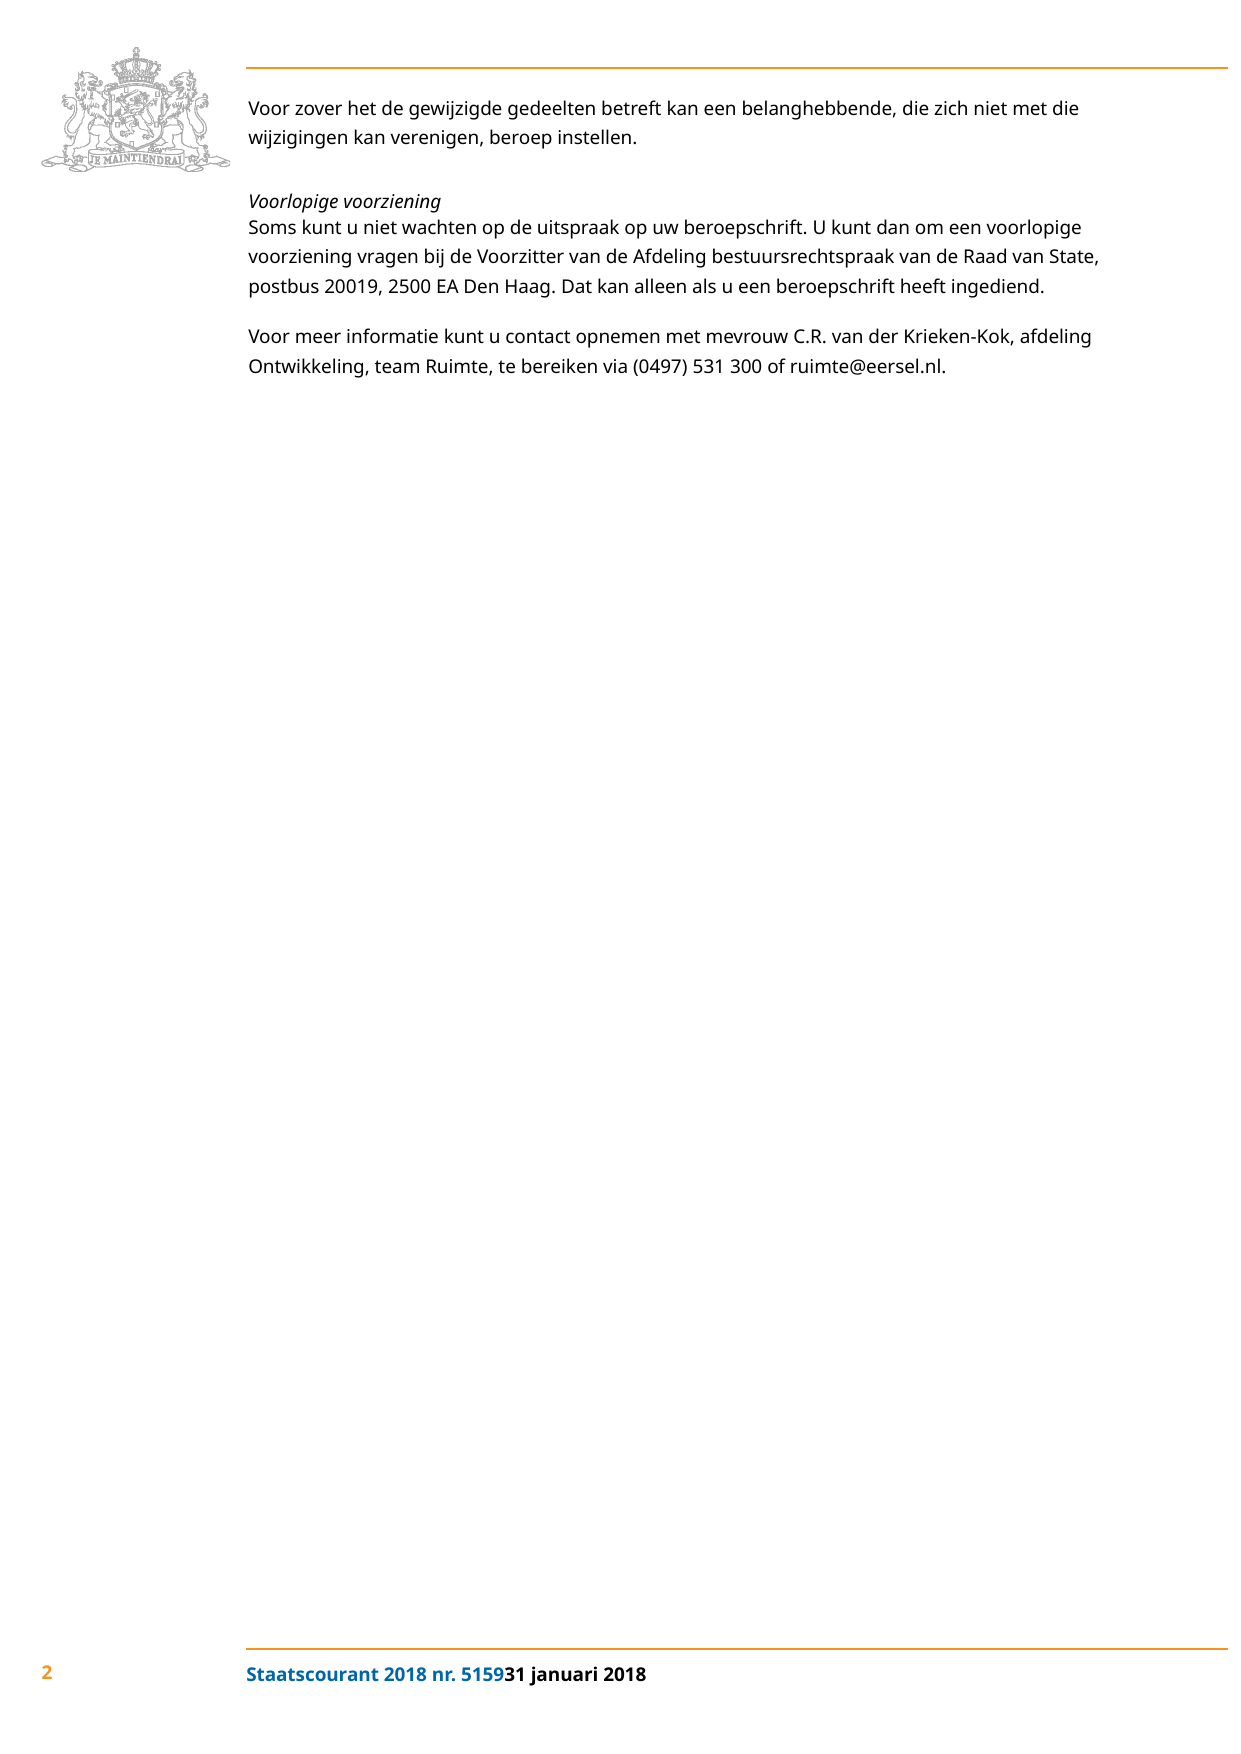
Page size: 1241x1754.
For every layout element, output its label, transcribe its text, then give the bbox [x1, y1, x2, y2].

text Voor meer informatie kunt u contact opnemen met mevrouw C.R. van der Krieken-Kok, afdeling Ontwikkeling, team Ruimte, te bereiken via (0497) 531 300 of ruimte@eersel.nl. [248, 324, 1152, 379]
text Voorlopige voorziening [248, 188, 1152, 214]
text Voor zover het de gewijzigde gedeelten betreft kan een belanghebbende, die zich niet met die wijzigingen kan verenigen, beroep instellen. [248, 95, 1152, 150]
text Soms kunt u niet wachten op de uitspraak op uw beroepschrift. U kunt dan om een voorlopige voorziening vragen bij de Voorzitter van de Afdeling bestuursrechtspraak van de Raad van State, postbus 20019, 2500 EA Den Haag. Dat kan alleen als u een beroepschrift heeft ingediend. [248, 214, 1152, 299]
picture [41, 47, 231, 172]
